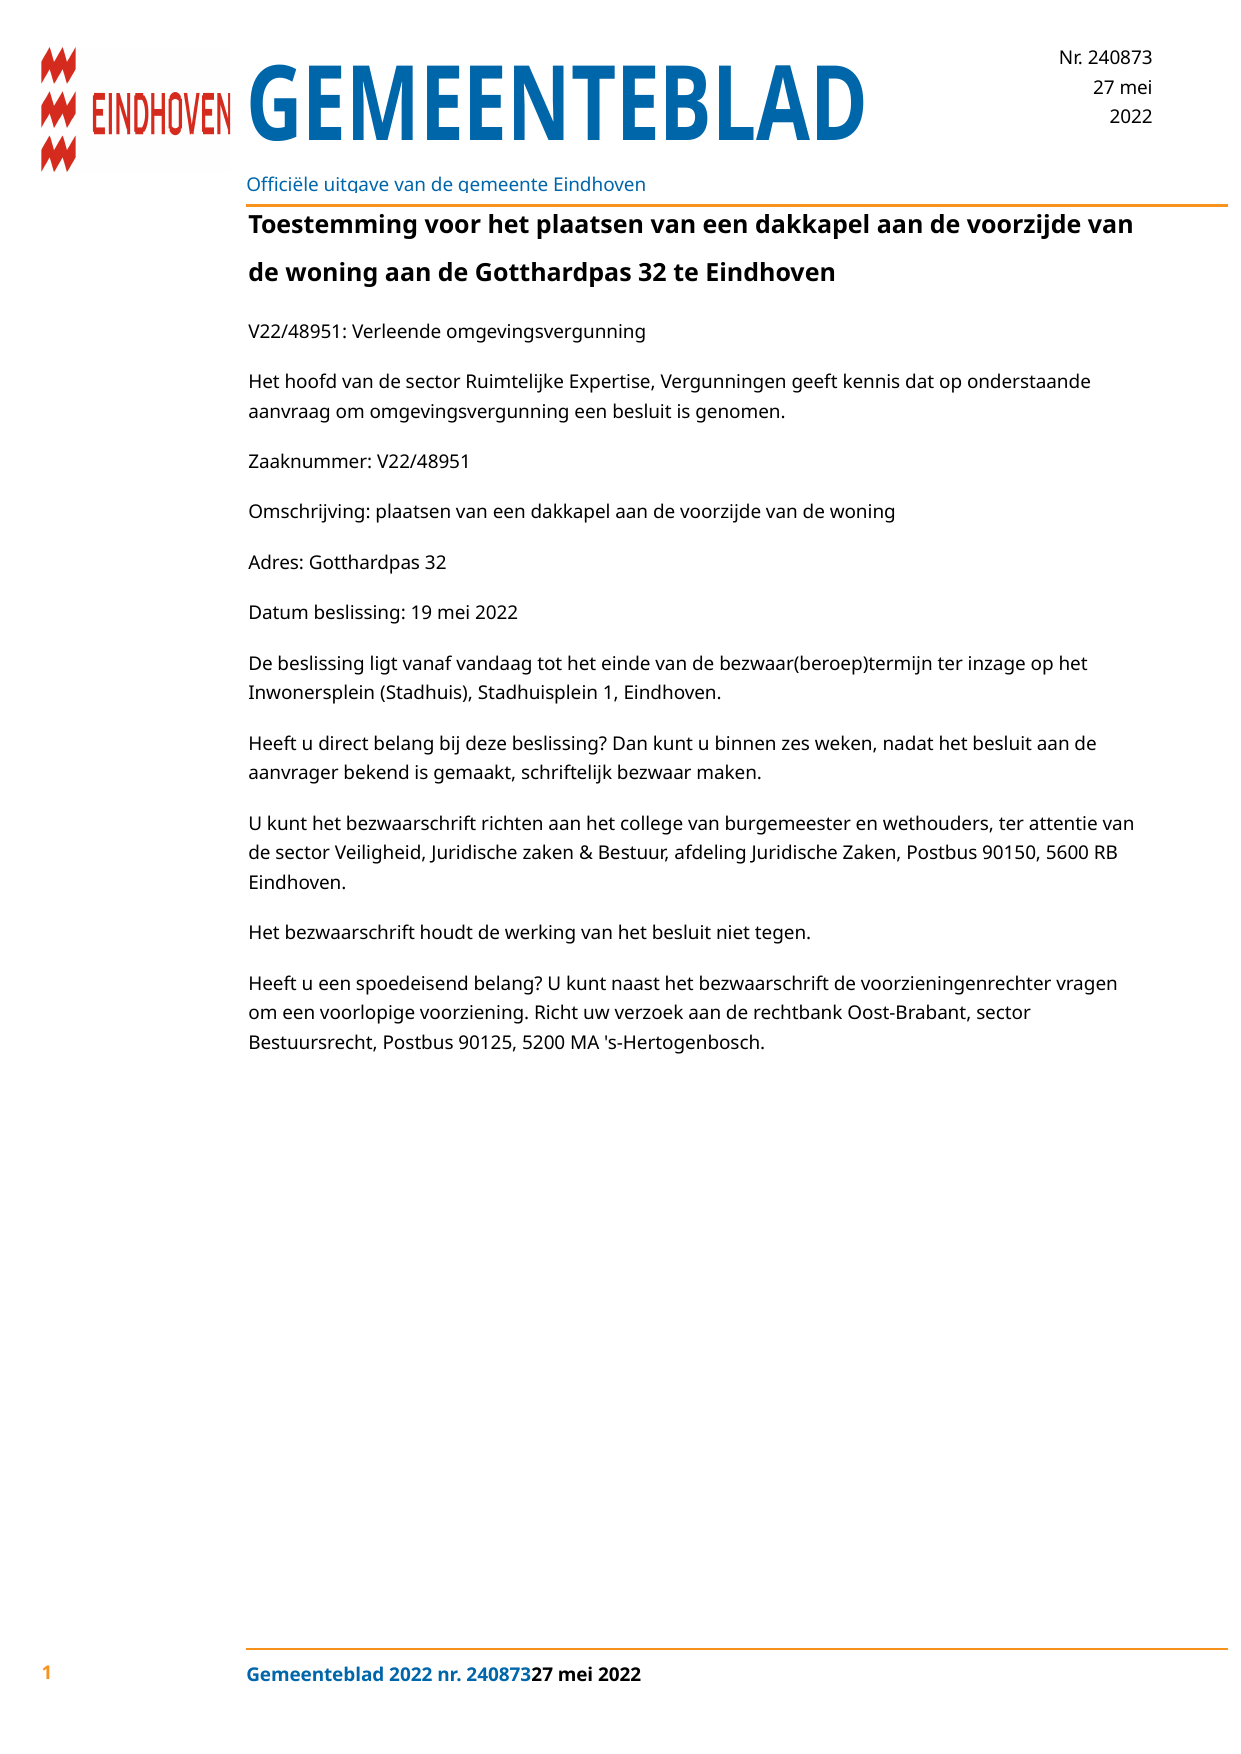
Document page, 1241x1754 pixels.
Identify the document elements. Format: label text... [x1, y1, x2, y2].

text Omschrijving: plaatsen van een dakkapel aan de voorzijde van de woning [248, 499, 1152, 524]
text Heeft u een spoedeisend belang? U kunt naast het bezwaarschrift de voorzieningenrechter vragen om een voorlopige voorziening. Richt uw verzoek aan de rechtbank Oost-Brabant, sector Bestuursrecht, Postbus 90125, 5200 MA 's-Hertogenbosch. [248, 970, 1152, 1055]
text De beslissing ligt vanaf vandaag tot het einde van de bezwaar(beroep)termijn ter inzage op het Inwonersplein (Stadhuis), Stadhuisplein 1, Eindhoven. [248, 650, 1152, 705]
text U kunt het bezwaarschrift richten aan het college van burgemeester en wethouders, ter attentie van de sector Veiligheid, Juridische zaken & Bestuur, afdeling Juridische Zaken, Postbus 90150, 5600 RB Eindhoven. [248, 810, 1152, 895]
picture [41, 47, 231, 172]
text Adres: Gotthardpas 32 [248, 549, 1152, 575]
text Toestemming voor het plaatsen van een dakkapel aan de voorzijde van de woning aan de Gotthardpas 32 te Eindhoven [248, 207, 1152, 288]
text Datum beslissing: 19 mei 2022 [248, 599, 1152, 625]
text Het hoofd van de sector Ruimtelijke Expertise, Vergunningen geeft kennis dat op onderstaande aanvraag om omgevingsvergunning een besluit is genomen. [248, 368, 1152, 424]
text Heeft u direct belang bij deze beslissing? Dan kunt u binnen zes weken, nadat het besluit aan de aanvrager bekend is gemaakt, schriftelijk bezwaar maken. [248, 730, 1152, 785]
text V22/48951: Verleende omgevingsvergunning [248, 318, 1152, 344]
text Het bezwaarschrift houdt de werking van het besluit niet tegen. [248, 919, 1152, 945]
text Zaaknummer: V22/48951 [248, 448, 1152, 474]
